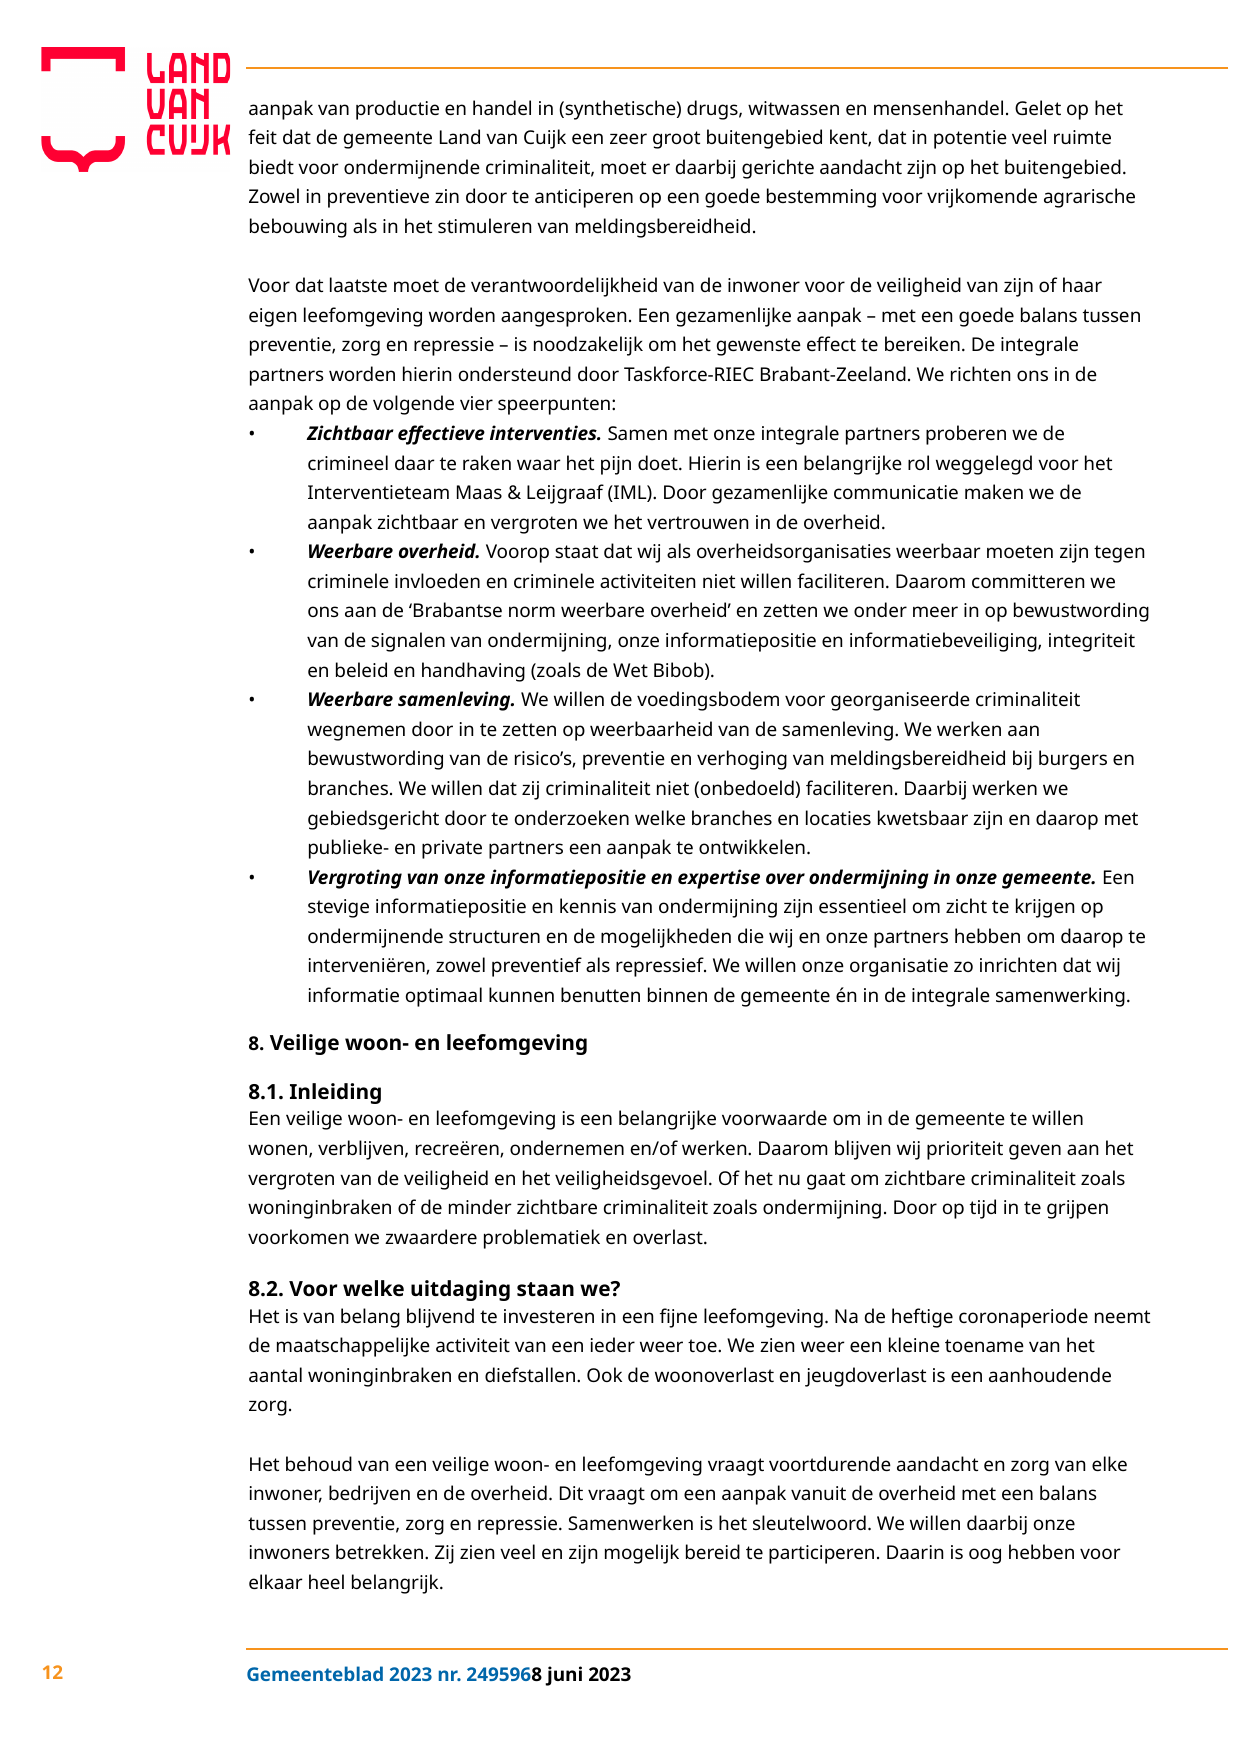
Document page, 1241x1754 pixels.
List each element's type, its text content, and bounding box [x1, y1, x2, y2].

text 8.2. Voor welke uitdaging staan we? [248, 1274, 1152, 1303]
text Het is van belang blijvend te investeren in een fijne leefomgeving. Na de heftige coronaperiode neemt de maatschappelijke activiteit van een ieder weer toe. We zien weer een kleine toename van het aantal woninginbraken en diefstallen. Ook de woonoverlast en jeugdoverlast is een aanhoudende zorg. [248, 1303, 1152, 1417]
list Zichtbaar effectieve interventies. Samen met onze integrale partners proberen we de crimineel daar te raken waar het pijn doet. Hierin is een belangrijke rol weggelegd voor het Interventieteam Maas & Leijgraaf (IML). Door gezamenlijke communicatie maken we de aanpak zichtbaar en vergroten we het vertrouwen in de overheid. [248, 420, 1152, 535]
text Voor dat laatste moet de verantwoordelijkheid van de inwoner voor de veiligheid van zijn of haar eigen leefomgeving worden aangesproken. Een gezamenlijke aanpak – met een goede balans tussen preventie, zorg en repressie – is noodzakelijk om het gewenste effect te bereiken. De integrale partners worden hierin ondersteund door Taskforce-RIEC Brabant-Zeeland. We richten ons in de aanpak op de volgende vier speerpunten: [248, 272, 1152, 416]
text 8.1. Inleiding [248, 1077, 1152, 1106]
text 8. Veilige woon- en leefomgeving [248, 1028, 1152, 1056]
picture [41, 47, 231, 172]
list Vergroting van onze informatiepositie en expertise over ondermijning in onze gemeente. Een stevige informatiepositie en kennis van ondermijning zijn essentieel om zicht te krijgen op ondermijnende structuren en de mogelijkheden die wij en onze partners hebben om daarop te interveniëren, zowel preventief als repressief. We willen onze organisatie zo inrichten dat wij informatie optimaal kunnen benutten binnen de gemeente én in de integrale samenwerking. [248, 864, 1152, 1008]
list Weerbare overheid. Voorop staat dat wij als overheidsorganisaties weerbaar moeten zijn tegen criminele invloeden en criminele activiteiten niet willen faciliteren. Daarom committeren we ons aan de ‘Brabantse norm weerbare overheid’ en zetten we onder meer in op bewustwording van de signalen van ondermijning, onze informatiepositie en informatiebeveiliging, integriteit en beleid en handhaving (zoals de Wet Bibob). [248, 538, 1152, 683]
text Een veilige woon- en leefomgeving is een belangrijke voorwaarde om in de gemeente te willen wonen, verblijven, recreëren, ondernemen en/of werken. Daarom blijven wij prioriteit geven aan het vergroten van de veiligheid en het veiligheidsgevoel. Of het nu gaat om zichtbare criminaliteit zoals woninginbraken of de minder zichtbare criminaliteit zoals ondermijning. Door op tijd in te grijpen voorkomen we zwaardere problematiek en overlast. [248, 1106, 1152, 1250]
text Het behoud van een veilige woon- en leefomgeving vraagt voortdurende aandacht en zorg van elke inwoner, bedrijven en de overheid. Dit vraagt om een aanpak vanuit de overheid met een balans tussen preventie, zorg en repressie. Samenwerken is het sleutelwoord. We willen daarbij onze inwoners betrekken. Zij zien veel en zijn mogelijk bereid te participeren. Daarin is oog hebben voor elkaar heel belangrijk. [248, 1451, 1152, 1595]
text aanpak van productie en handel in (synthetische) drugs, witwassen en mensenhandel. Gelet op het feit dat de gemeente Land van Cuijk een zeer groot buitengebied kent, dat in potentie veel ruimte biedt voor ondermijnende criminaliteit, moet er daarbij gerichte aandacht zijn op het buitengebied. Zowel in preventieve zin door te anticiperen op een goede bestemming voor vrijkomende agrarische bebouwing als in het stimuleren van meldingsbereidheid. [248, 95, 1152, 239]
list Weerbare samenleving. We willen de voedingsbodem voor georganiseerde criminaliteit wegnemen door in te zetten op weerbaarheid van de samenleving. We werken aan bewustwording van de risico’s, preventie en verhoging van meldingsbereidheid bij burgers en branches. We willen dat zij criminaliteit niet (onbedoeld) faciliteren. Daarbij werken we gebiedsgericht door te onderzoeken welke branches en locaties kwetsbaar zijn en daarop met publieke- en private partners een aanpak te ontwikkelen. [248, 686, 1152, 860]
